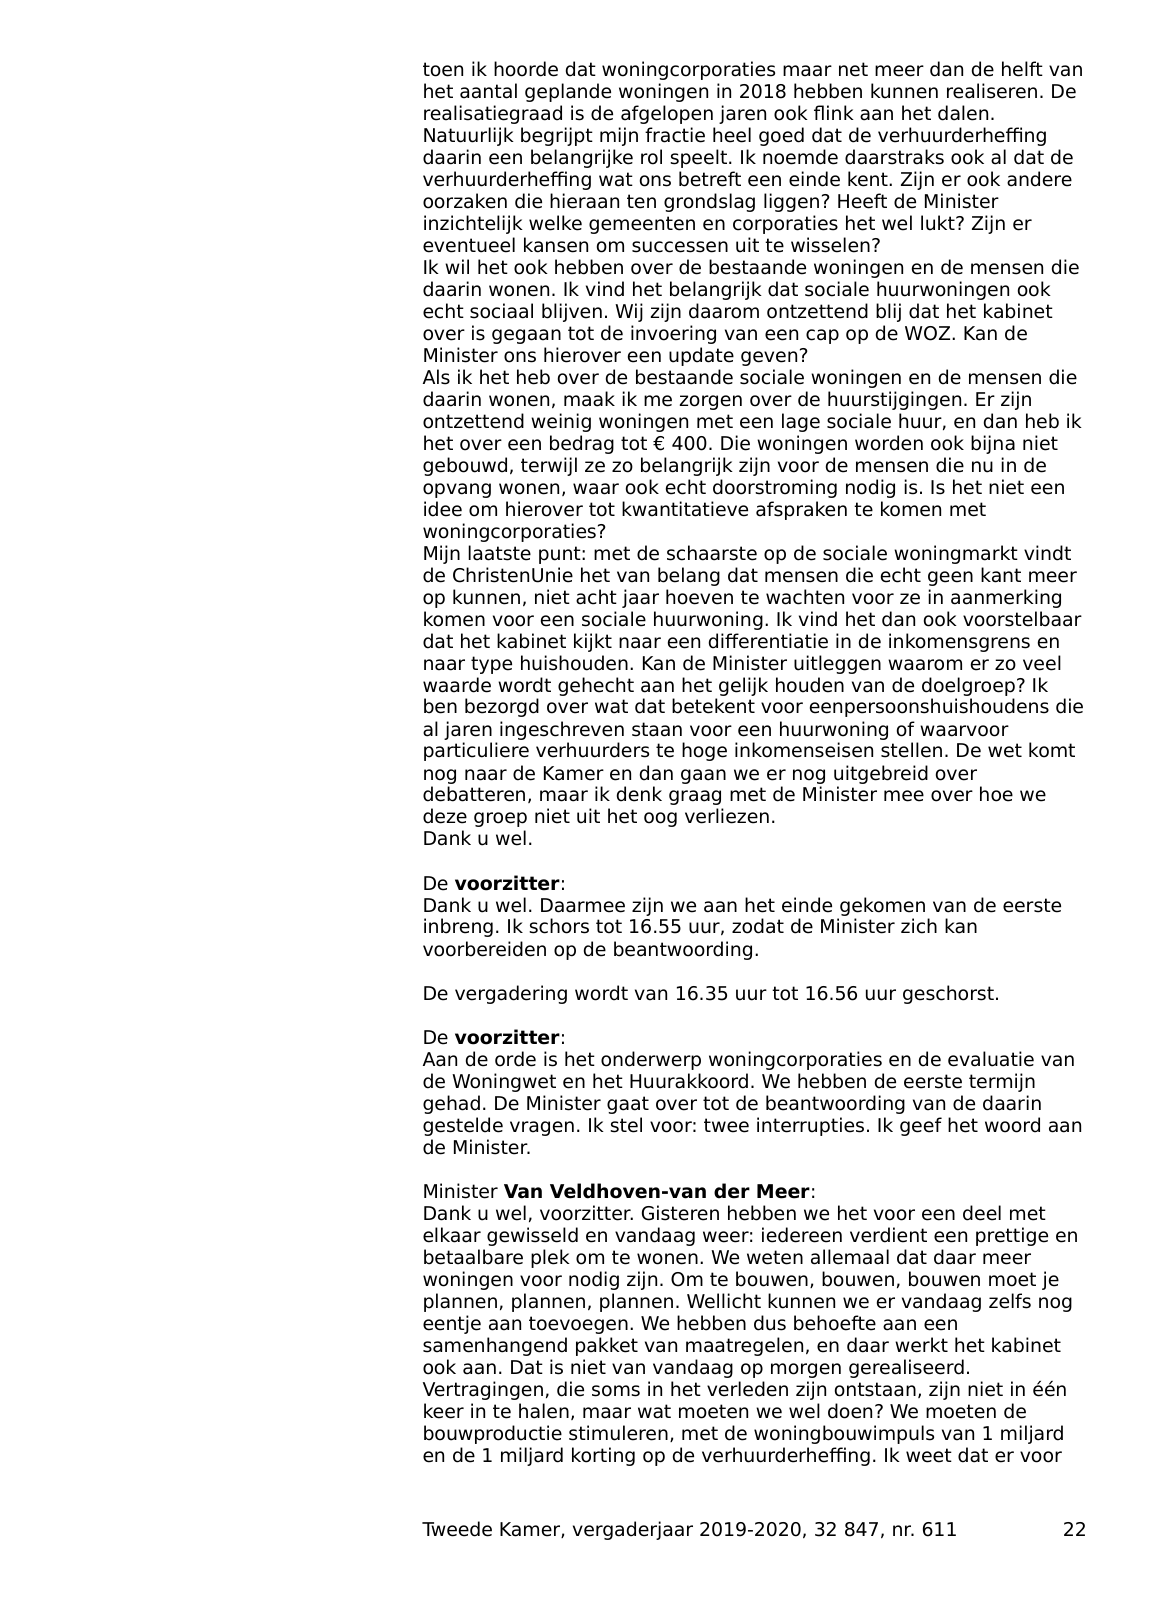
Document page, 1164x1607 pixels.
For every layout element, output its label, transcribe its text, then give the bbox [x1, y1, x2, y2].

text Dank u wel, voorzitter. Gisteren hebben we het voor een deel met elkaar gewisseld en vandaag weer: iedereen verdient een prettige en betaalbare plek om te wonen. We weten allemaal dat daar meer woningen voor nodig zijn. Om te bouwen, bouwen, bouwen moet je plannen, plannen, plannen. Wellicht kunnen we er vandaag zelfs nog eentje aan toevoegen. We hebben dus behoefte aan een samenhangend pakket van maatregelen, en daar werkt het kabinet ook aan. Dat is niet van vandaag op morgen gerealiseerd. Vertragingen, die soms in het verleden zijn ontstaan, zijn niet in één keer in te halen, maar wat moeten we wel doen? We moeten de bouwproductie stimuleren, met de woningbouwimpuls van 1 miljard en de 1 miljard korting op de verhuurderheffing. Ik weet dat er voor [422, 1203, 1087, 1467]
text De voorzitter: [422, 1027, 1087, 1049]
text Aan de orde is het onderwerp woningcorporaties en de evaluatie van de Woningwet en het Huurakkoord. We hebben de eerste termijn gehad. De Minister gaat over tot de beantwoording van de daarin gestelde vragen. Ik stel voor: twee interrupties. Ik geef het woord aan de Minister. [422, 1049, 1087, 1159]
text De vergadering wordt van 16.35 uur tot 16.56 uur geschorst. [422, 983, 1087, 1004]
text Minister Van Veldhoven-van der Meer: [422, 1181, 1087, 1203]
text De voorzitter: [422, 872, 1087, 894]
text Dank u wel. Daarmee zijn we aan het einde gekomen van de eerste inbreng. Ik schors tot 16.55 uur, zodat de Minister zich kan voorbereiden op de beantwoording. [422, 894, 1087, 960]
text Ik wil het ook hebben over de bestaande woningen en de mensen die daarin wonen. Ik vind het belangrijk dat sociale huurwoningen ook echt sociaal blijven. Wij zijn daarom ontzettend blij dat het kabinet over is gegaan tot de invoering van een cap op de WOZ. Kan de Minister ons hierover een update geven? [422, 257, 1087, 367]
text Mijn laatste punt: met de schaarste op de sociale woningmarkt vindt de ChristenUnie het van belang dat mensen die echt geen kant meer op kunnen, niet acht jaar hoeven te wachten voor ze in aanmerking komen voor een sociale huurwoning. Ik vind het dan ook voorstelbaar dat het kabinet kijkt naar een differentiatie in de inkomensgrens en naar type huishouden. Kan de Minister uitleggen waarom er zo veel waarde wordt gehecht aan het gelijk houden van de doelgroep? Ik ben bezorgd over wat dat betekent voor eenpersoonshuishoudens die al jaren ingeschreven staan voor een huurwoning of waarvoor particuliere verhuurders te hoge inkomenseisen stellen. De wet komt nog naar de Kamer en dan gaan we er nog uitgebreid over debatteren, maar ik denk graag met de Minister mee over hoe we deze groep niet uit het oog verliezen. [422, 543, 1087, 828]
text toen ik hoorde dat woningcorporaties maar net meer dan de helft van het aantal geplande woningen in 2018 hebben kunnen realiseren. De realisatiegraad is de afgelopen jaren ook flink aan het dalen. Natuurlijk begrijpt mijn fractie heel goed dat de verhuurderheffing daarin een belangrijke rol speelt. Ik noemde daarstraks ook al dat de verhuurderheffing wat ons betreft een einde kent. Zijn er ook andere oorzaken die hieraan ten grondslag liggen? Heeft de Minister inzichtelijk welke gemeenten en corporaties het wel lukt? Zijn er eventueel kansen om successen uit te wisselen? [422, 59, 1087, 257]
text Dank u wel. [422, 828, 1087, 850]
text Als ik het heb over de bestaande sociale woningen en de mensen die daarin wonen, maak ik me zorgen over de huurstijgingen. Er zijn ontzettend weinig woningen met een lage sociale huur, en dan heb ik het over een bedrag tot € 400. Die woningen worden ook bijna niet gebouwd, terwijl ze zo belangrijk zijn voor de mensen die nu in de opvang wonen, waar ook echt doorstroming nodig is. Is het niet een idee om hierover tot kwantitatieve afspraken te komen met woningcorporaties? [422, 367, 1087, 543]
